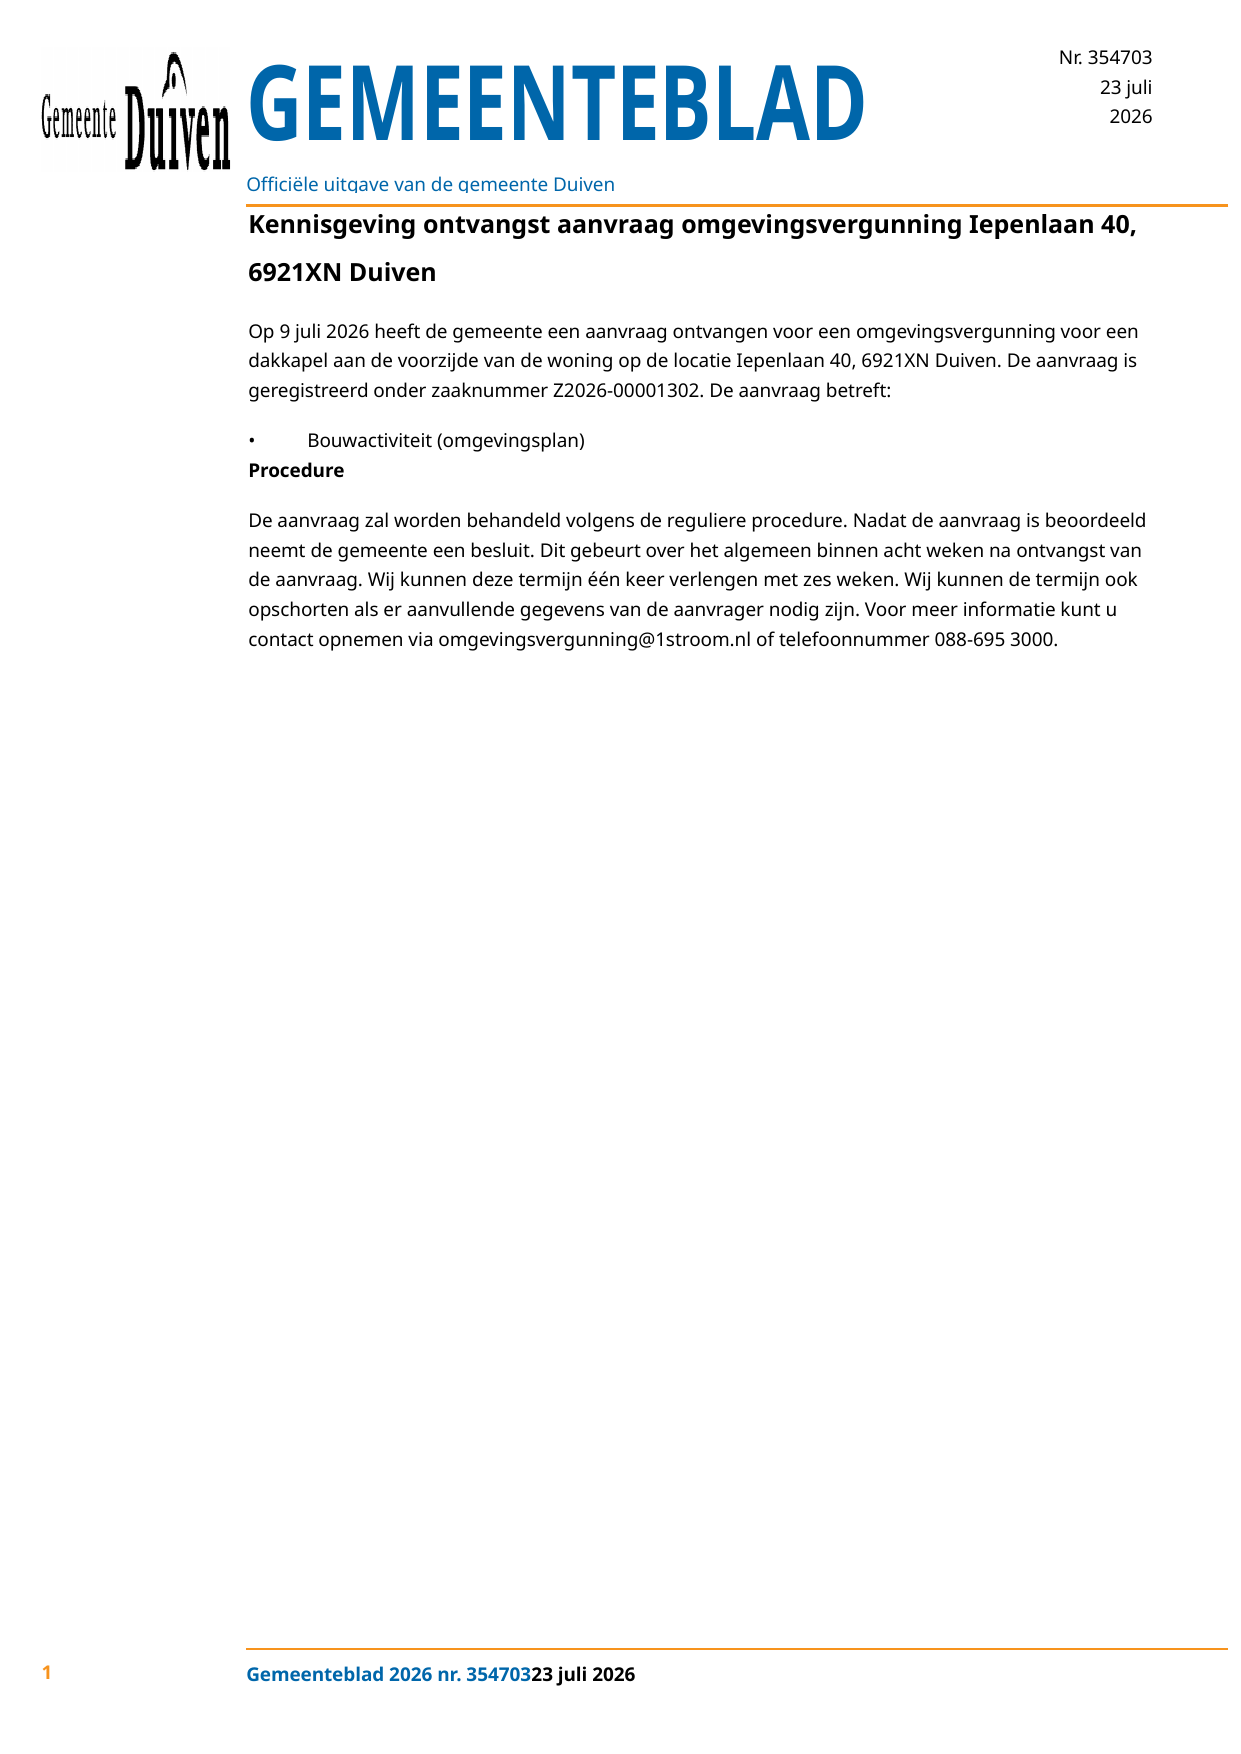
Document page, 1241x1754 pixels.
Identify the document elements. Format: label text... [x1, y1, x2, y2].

list Bouwactiviteit (omgevingsplan) [248, 427, 1152, 453]
text Procedure [248, 457, 1152, 483]
text Op 9 juli 2026 heeft de gemeente een aanvraag ontvangen voor een omgevingsvergunning voor een dakkapel aan de voorzijde van de woning op de locatie Iepenlaan 40, 6921XN Duiven. De aanvraag is geregistreerd onder zaaknummer Z2026-00001302. De aanvraag betreft: [248, 318, 1152, 403]
text De aanvraag zal worden behandeld volgens de reguliere procedure. Nadat de aanvraag is beoordeeld neemt de gemeente een besluit. Dit gebeurt over het algemeen binnen acht weken na ontvangst van de aanvraag. Wij kunnen deze termijn één keer verlengen met zes weken. Wij kunnen de termijn ook opschorten als er aanvullende gegevens van de aanvrager nodig zijn. Voor meer informatie kunt u contact opnemen via omgevingsvergunning@1stroom.nl of telefoonnummer 088-695 3000. [248, 507, 1152, 652]
picture [41, 47, 231, 172]
text Kennisgeving ontvangst aanvraag omgevingsvergunning Iepenlaan 40, 6921XN Duiven [248, 207, 1152, 288]
